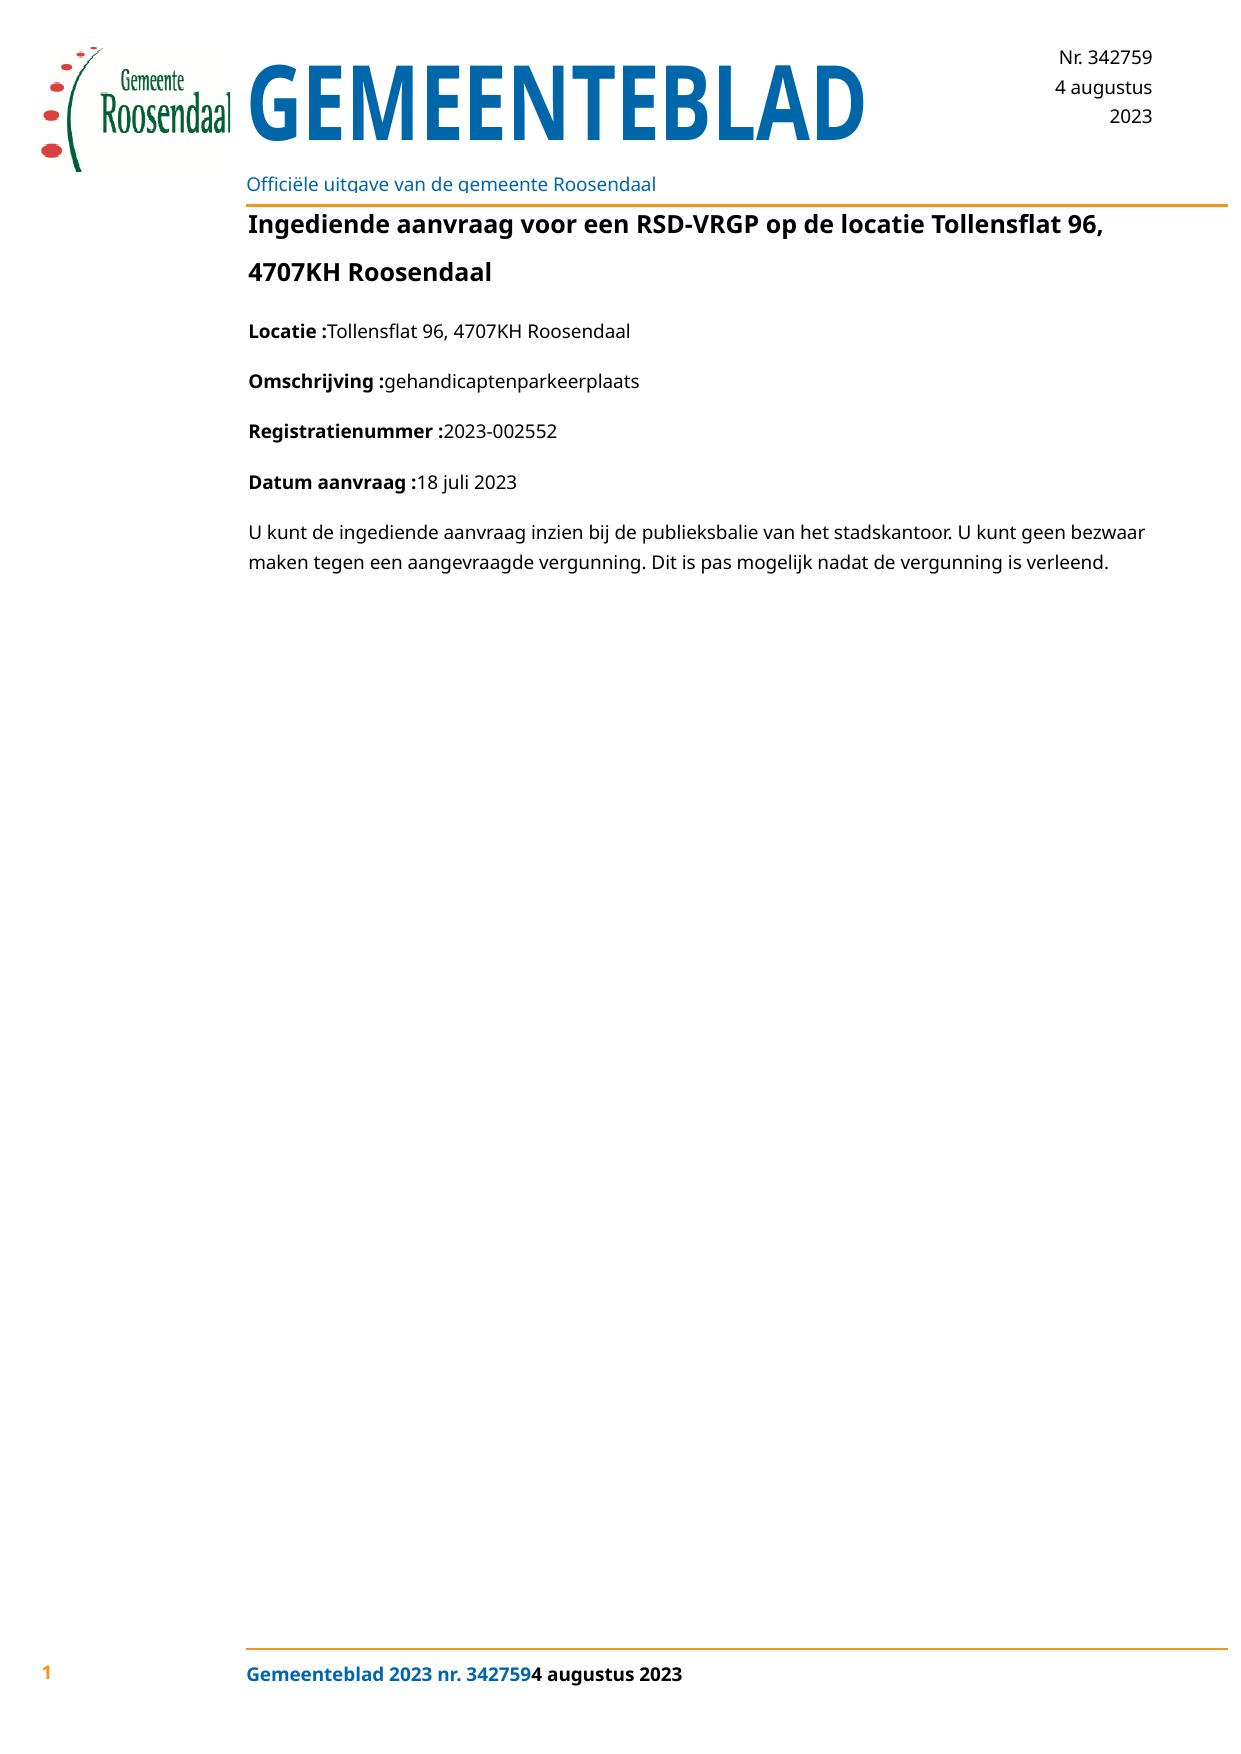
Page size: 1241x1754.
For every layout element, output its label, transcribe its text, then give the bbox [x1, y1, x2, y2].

text Datum aanvraag :18 juli 2023 [248, 469, 1152, 495]
text Ingediende aanvraag voor een RSD-VRGP op de locatie Tollensflat 96, 4707KH Roosendaal [248, 207, 1152, 288]
text Omschrijving :gehandicaptenparkeerplaats [248, 368, 1152, 394]
text Locatie :Tollensflat 96, 4707KH Roosendaal [248, 318, 1152, 344]
picture [41, 47, 231, 172]
text Registratienummer :2023-002552 [248, 419, 1152, 444]
text U kunt de ingediende aanvraag inzien bij de publieksbalie van het stadskantoor. U kunt geen bezwaar maken tegen een aangevraagde vergunning. Dit is pas mogelijk nadat de vergunning is verleend. [248, 519, 1152, 575]
